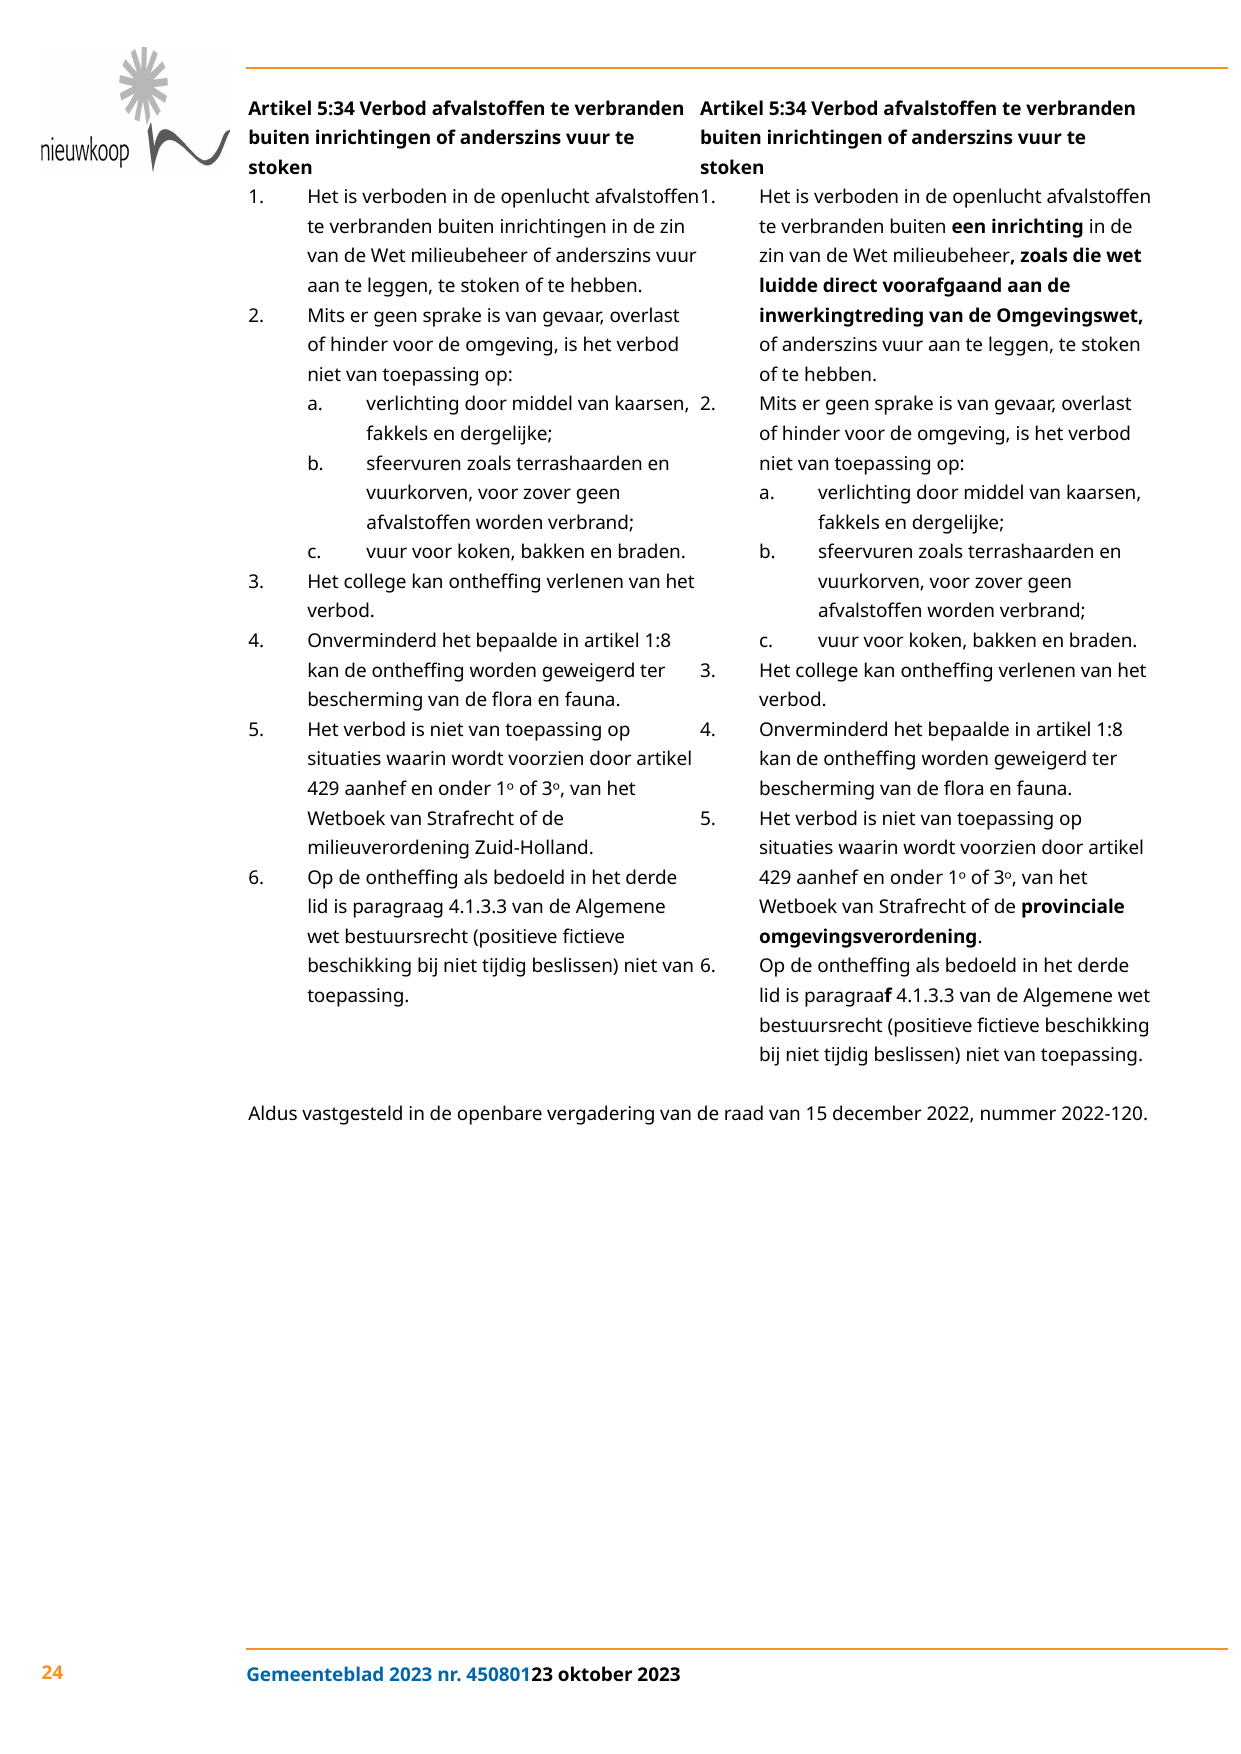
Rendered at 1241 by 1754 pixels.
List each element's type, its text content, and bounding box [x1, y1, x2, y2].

table_cell Artikel 5:34 Verbod afvalstoffen te verbranden buiten inrichtingen of anderszins vuur te stoken Het is verboden in de openlucht afvalstoffen te verbranden buiten inrichtingen in de zin van de Wet milieubeheer of anderszins vuur aan te leggen, te stoken of te hebben. Mits er geen sprake is van gevaar, overlast of hinder voor de omgeving, is het verbod niet van toepassing op: verlichting door middel van kaarsen, fakkels en dergelijke; sfeervuren zoals terrashaarden en vuurkorven, voor zover geen afvalstoffen worden verbrand; vuur voor koken, bakken en braden. Het college kan ontheffing verlenen van het verbod. Onverminderd het bepaalde in artikel 1:8 kan de ontheffing worden geweigerd ter bescherming van de flora en fauna. Het verbod is niet van toepassing op situaties waarin wordt voorzien door artikel 429 aanhef en onder 1ᵒ of 3ᵒ, van het Wetboek van Strafrecht of de milieuverordening Zuid-Holland. Op de ontheffing als bedoeld in het derde lid is paragraag 4.1.3.3 van de Algemene wet bestuursrecht (positieve fictieve beschikking bij niet tijdig beslissen) niet van toepassing. [248, 95, 700, 1067]
table_cell Artikel 5:34 Verbod afvalstoffen te verbranden buiten inrichtingen of anderszins vuur te stoken Het is verboden in de openlucht afvalstoffen te verbranden buiten een inrichting in de zin van de Wet milieubeheer, zoals die wet luidde direct voorafgaand aan de inwerkingtreding van de Omgevingswet, of anderszins vuur aan te leggen, te stoken of te hebben. Mits er geen sprake is van gevaar, overlast of hinder voor de omgeving, is het verbod niet van toepassing op: verlichting door middel van kaarsen, fakkels en dergelijke; sfeervuren zoals terrashaarden en vuurkorven, voor zover geen afvalstoffen worden verbrand; vuur voor koken, bakken en braden. Het college kan ontheffing verlenen van het verbod. Onverminderd het bepaalde in artikel 1:8 kan de ontheffing worden geweigerd ter bescherming van de flora en fauna. Het verbod is niet van toepassing op situaties waarin wordt voorzien door artikel 429 aanhef en onder 1ᵒ of 3ᵒ, van het Wetboek van Strafrecht of de provinciale omgevingsverordening. Op de ontheffing als bedoeld in het derde lid is paragraaf 4.1.3.3 van de Algemene wet bestuursrecht (positieve fictieve beschikking bij niet tijdig beslissen) niet van toepassing. [700, 95, 1152, 1067]
picture [41, 47, 231, 172]
text Aldus vastgesteld in de openbare vergadering van de raad van 15 december 2022, nummer 2022-120. [248, 1100, 1152, 1126]
